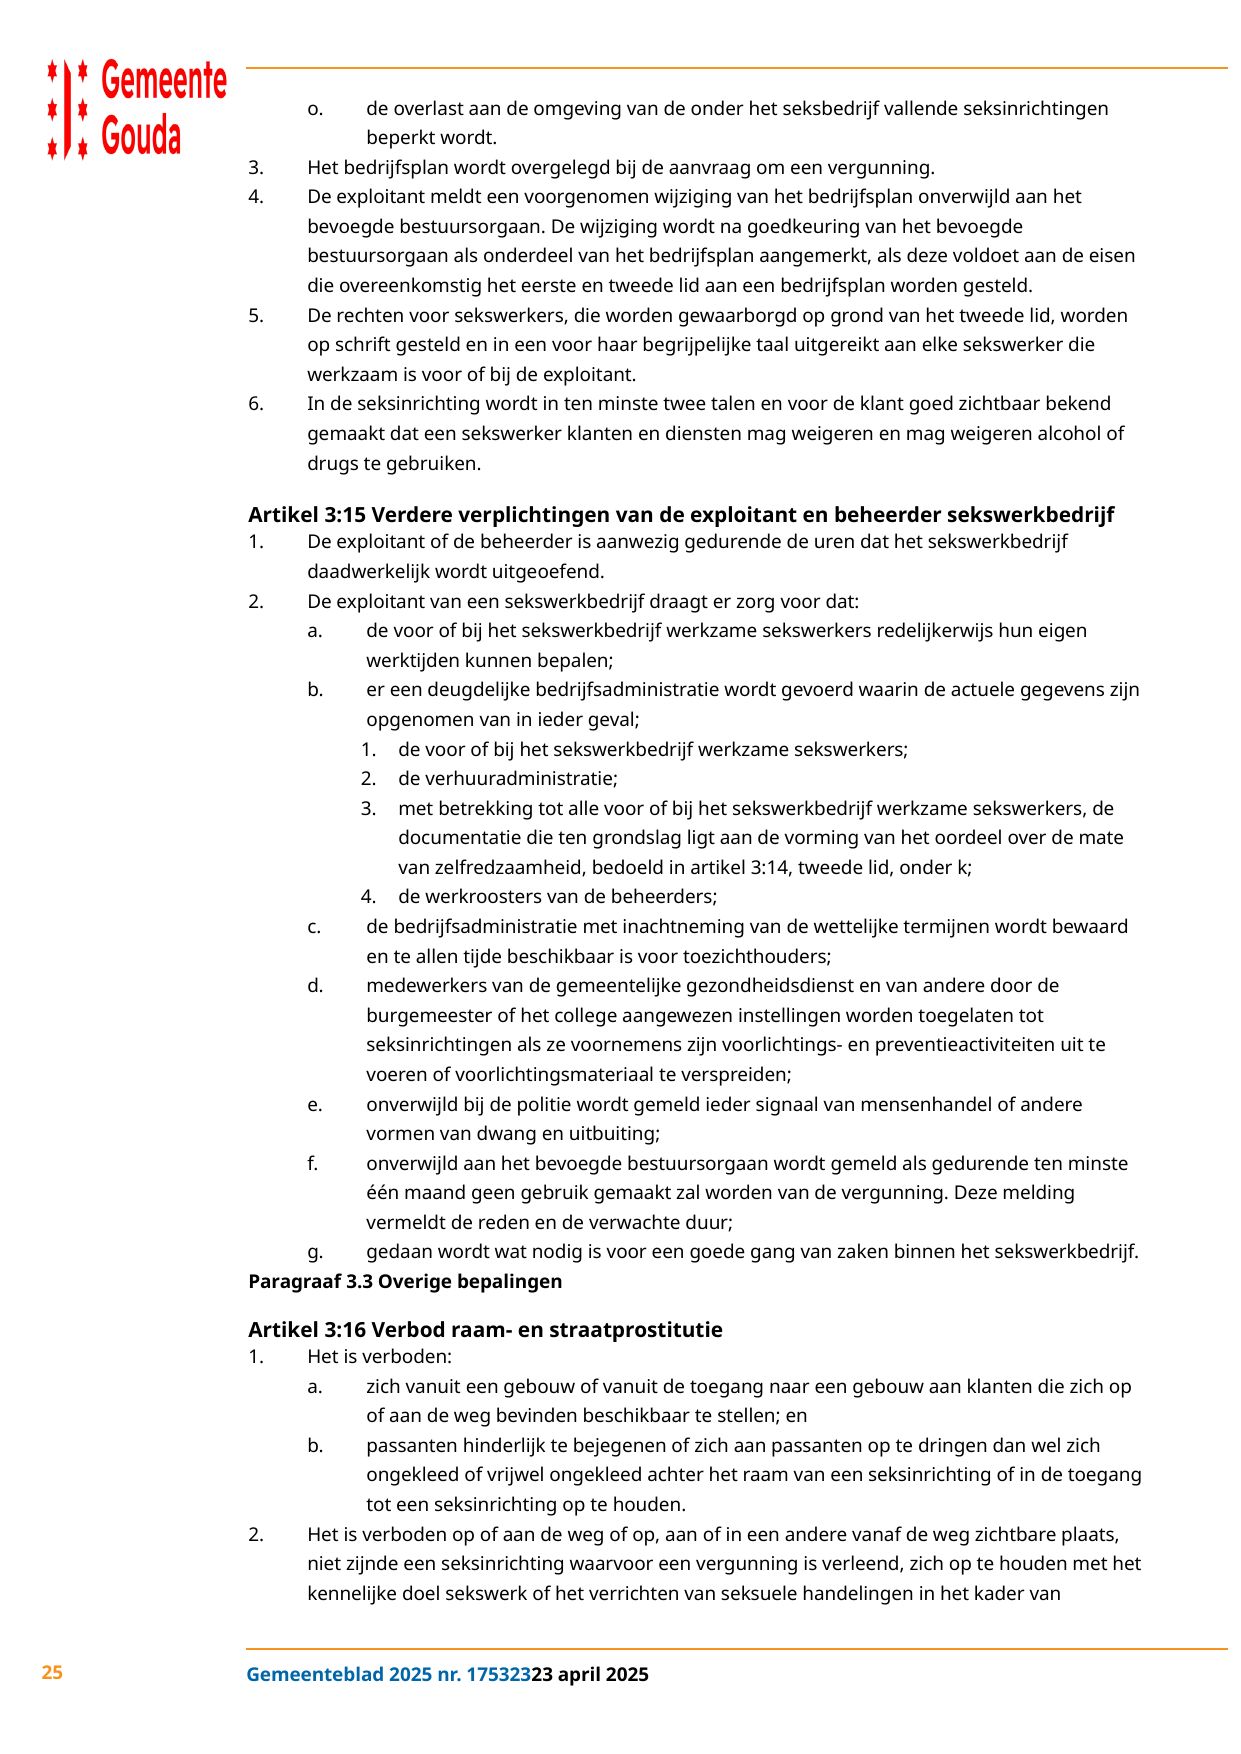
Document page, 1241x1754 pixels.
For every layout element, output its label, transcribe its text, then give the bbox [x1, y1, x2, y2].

list Het is verboden op of aan de weg of op, aan of in een andere vanaf de weg zichtbare plaats, niet zijnde een seksinrichting waarvoor een vergunning is verleend, zich op te houden met het kennelijke doel sekswerk of het verrichten van seksuele handelingen in het kader van [248, 1521, 1152, 1606]
list De exploitant of de beheerder is aanwezig gedurende de uren dat het sekswerkbedrijf daadwerkelijk wordt uitgeoefend. [248, 529, 1152, 584]
text Artikel 3:16 Verbod raam- en straatprostitutie [248, 1315, 1152, 1343]
text Paragraaf 3.3 Overige bepalingen [248, 1268, 1152, 1294]
list onverwijld aan het bevoegde bestuursorgaan wordt gemeld als gedurende ten minste één maand geen gebruik gemaakt zal worden van de vergunning. Deze melding vermeldt de reden en de verwachte duur; [307, 1150, 1152, 1235]
list In de seksinrichting wordt in ten minste twee talen en voor de klant goed zichtbaar bekend gemaakt dat een sekswerker klanten en diensten mag weigeren en mag weigeren alcohol of drugs te gebruiken. [248, 391, 1152, 476]
list De rechten voor sekswerkers, die worden gewaarborgd op grond van het tweede lid, worden op schrift gesteld en in een voor haar begrijpelijke taal uitgereikt aan elke sekswerker die werkzaam is voor of bij de exploitant. [248, 302, 1152, 387]
list er een deugdelijke bedrijfsadministratie wordt gevoerd waarin de actuele gegevens zijn opgenomen van in ieder geval; [307, 677, 1152, 732]
list de verhuuradministratie; [361, 765, 1152, 791]
list gedaan wordt wat nodig is voor een goede gang van zaken binnen het sekswerkbedrijf. [307, 1239, 1152, 1264]
list de voor of bij het sekswerkbedrijf werkzame sekswerkers redelijkerwijs hun eigen werktijden kunnen bepalen; [307, 617, 1152, 673]
list Het bedrijfsplan wordt overgelegd bij de aanvraag om een vergunning. [248, 154, 1152, 180]
list de voor of bij het sekswerkbedrijf werkzame sekswerkers; [361, 736, 1152, 761]
list De exploitant meldt een voorgenomen wijziging van het bedrijfsplan onverwijld aan het bevoegde bestuursorgaan. De wijziging wordt na goedkeuring van het bevoegde bestuursorgaan als onderdeel van het bedrijfsplan aangemerkt, als deze voldoet aan de eisen die overeenkomstig het eerste en tweede lid aan een bedrijfsplan worden gesteld. [248, 183, 1152, 298]
list passanten hinderlijk te bejegenen of zich aan passanten op te dringen dan wel zich ongekleed of vrijwel ongekleed achter het raam van een seksinrichting of in de toegang tot een seksinrichting op te houden. [307, 1432, 1152, 1517]
list medewerkers van de gemeentelijke gezondheidsdienst en van andere door de burgemeester of het college aangewezen instellingen worden toegelaten tot seksinrichtingen als ze voornemens zijn voorlichtings- en preventieactiviteiten uit te voeren of voorlichtingsmateriaal te verspreiden; [307, 972, 1152, 1087]
list de bedrijfsadministratie met inachtneming van de wettelijke termijnen wordt bewaard en te allen tijde beschikbaar is voor toezichthouders; [307, 913, 1152, 968]
list De exploitant van een sekswerkbedrijf draagt er zorg voor dat: [248, 588, 1152, 613]
list de overlast aan de omgeving van de onder het seksbedrijf vallende seksinrichtingen beperkt wordt. [307, 95, 1152, 150]
list onverwijld bij de politie wordt gemeld ieder signaal van mensenhandel of andere vormen van dwang en uitbuiting; [307, 1091, 1152, 1146]
list de werkroosters van de beheerders; [361, 884, 1152, 909]
list zich vanuit een gebouw of vanuit de toegang naar een gebouw aan klanten die zich op of aan de weg bevinden beschikbaar te stellen; en [307, 1373, 1152, 1428]
list met betrekking tot alle voor of bij het sekswerkbedrijf werkzame sekswerkers, de documentatie die ten grondslag ligt aan de vorming van het oordeel over de mate van zelfredzaamheid, bedoeld in artikel 3:14, tweede lid, onder k; [361, 795, 1152, 880]
text Artikel 3:15 Verdere verplichtingen van de exploitant en beheerder sekswerkbedrijf [248, 500, 1152, 529]
list Het is verboden: [248, 1343, 1152, 1369]
picture [41, 47, 231, 172]
